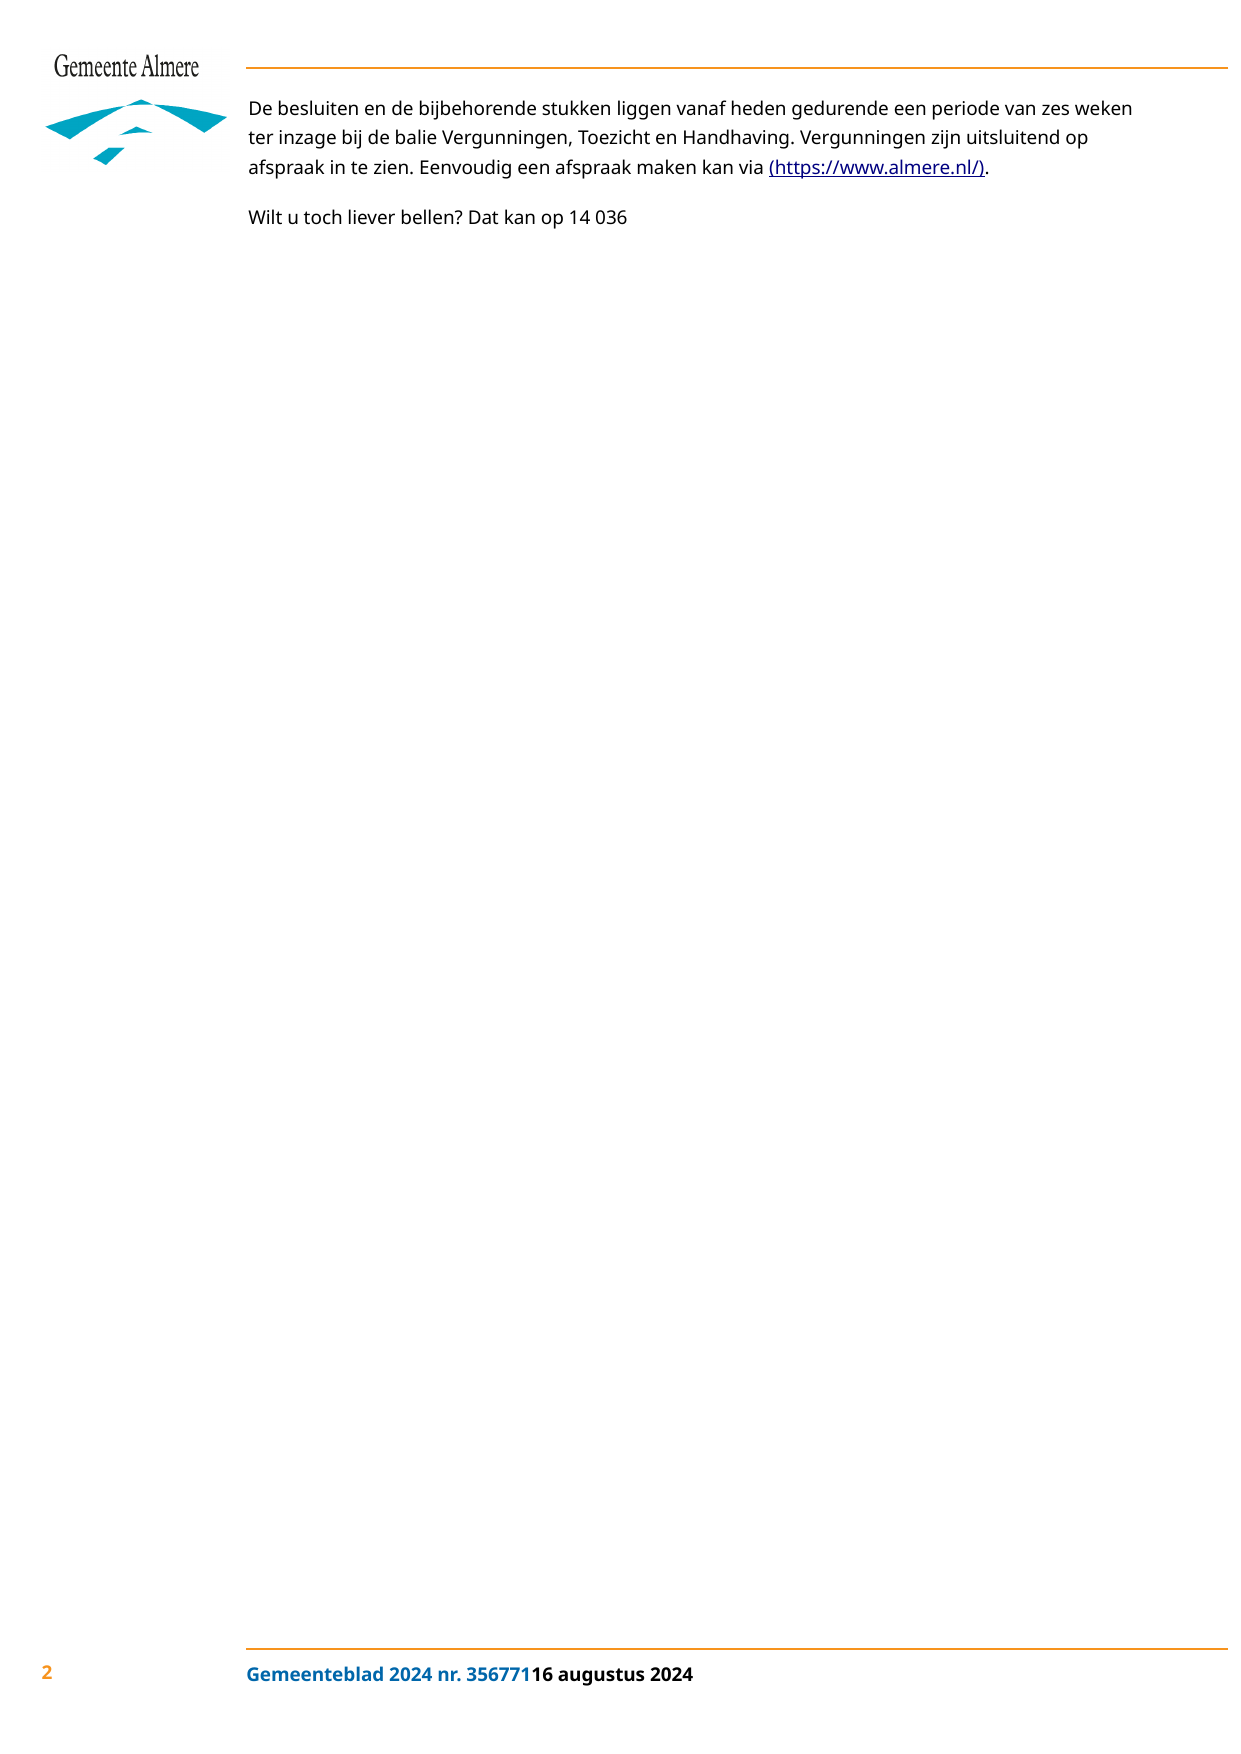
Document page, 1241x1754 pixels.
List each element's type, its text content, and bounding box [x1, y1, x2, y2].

text De besluiten en de bijbehorende stukken liggen vanaf heden gedurende een periode van zes weken ter inzage bij de balie Vergunningen, Toezicht en Handhaving. Vergunningen zijn uitsluitend op afspraak in te zien. Eenvoudig een afspraak maken kan via (https://www.almere.nl/). [248, 95, 1152, 180]
text Wilt u toch liever bellen? Dat kan op 14 036 [248, 204, 1152, 230]
picture [41, 47, 231, 172]
